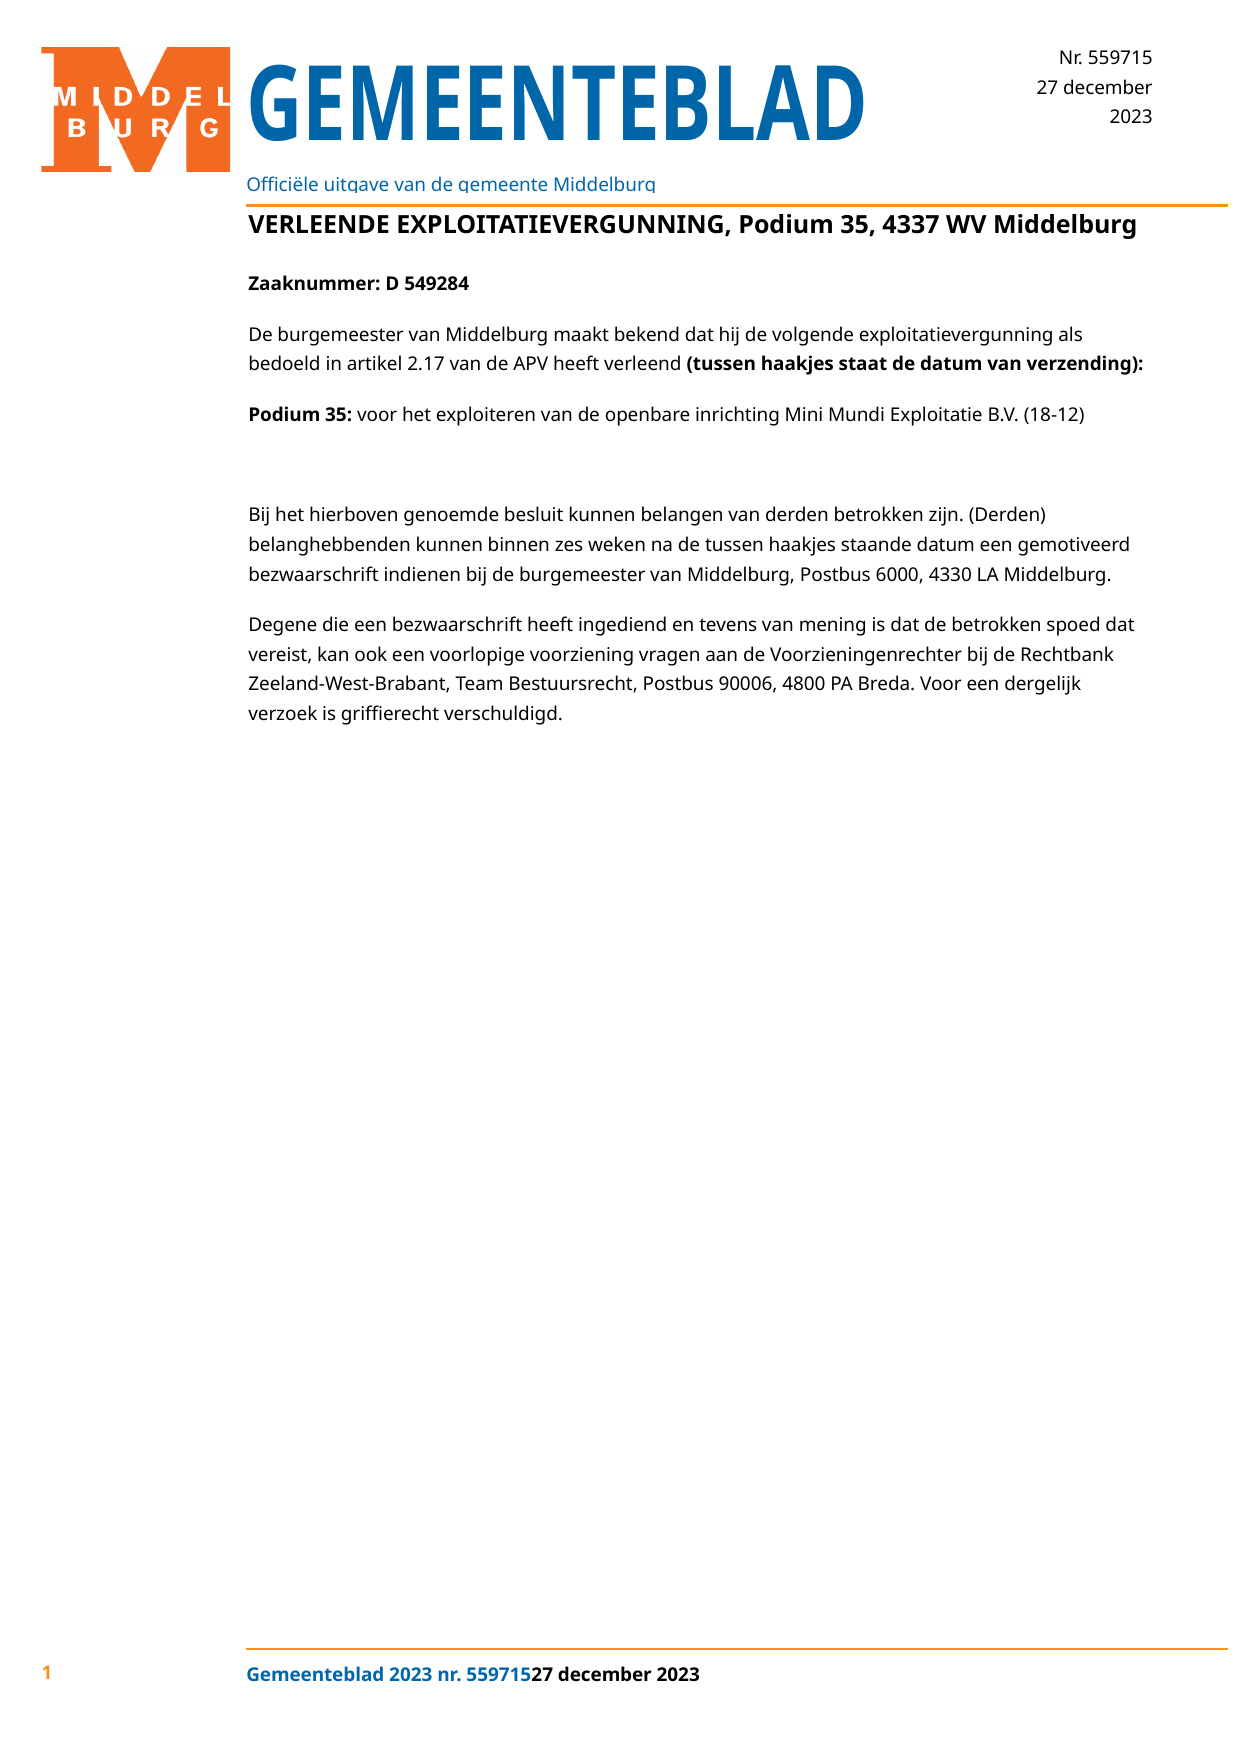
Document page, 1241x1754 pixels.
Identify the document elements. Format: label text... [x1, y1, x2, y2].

text Bij het hierboven genoemde besluit kunnen belangen van derden betrokken zijn. (Derden) belanghebbenden kunnen binnen zes weken na de tussen haakjes staande datum een gemotiveerd bezwaarschrift indienen bij de burgemeester van Middelburg, Postbus 6000, 4330 LA Middelburg. [248, 502, 1152, 586]
text Degene die een bezwaarschrift heeft ingediend en tevens van mening is dat de betrokken spoed dat vereist, kan ook een voorlopige voorziening vragen aan de Voorzieningenrechter bij de Rechtbank Zeeland-West-Brabant, Team Bestuursrecht, Postbus 90006, 4800 PA Breda. Voor een dergelijk verzoek is griffierecht verschuldigd. [248, 611, 1152, 726]
picture [41, 47, 231, 172]
text Zaaknummer: D 549284 [248, 270, 1152, 296]
text Podium 35: voor het exploiteren van de openbare inrichting Mini Mundi Exploitatie B.V. (18-12) [248, 401, 1152, 426]
text De burgemeester van Middelburg maakt bekend dat hij de volgende exploitatievergunning als bedoeld in artikel 2.17 van de APV heeft verleend (tussen haakjes staat de datum van verzending): [248, 321, 1152, 376]
text VERLEENDE EXPLOITATIEVERGUNNING, Podium 35, 4337 WV Middelburg [248, 207, 1152, 241]
